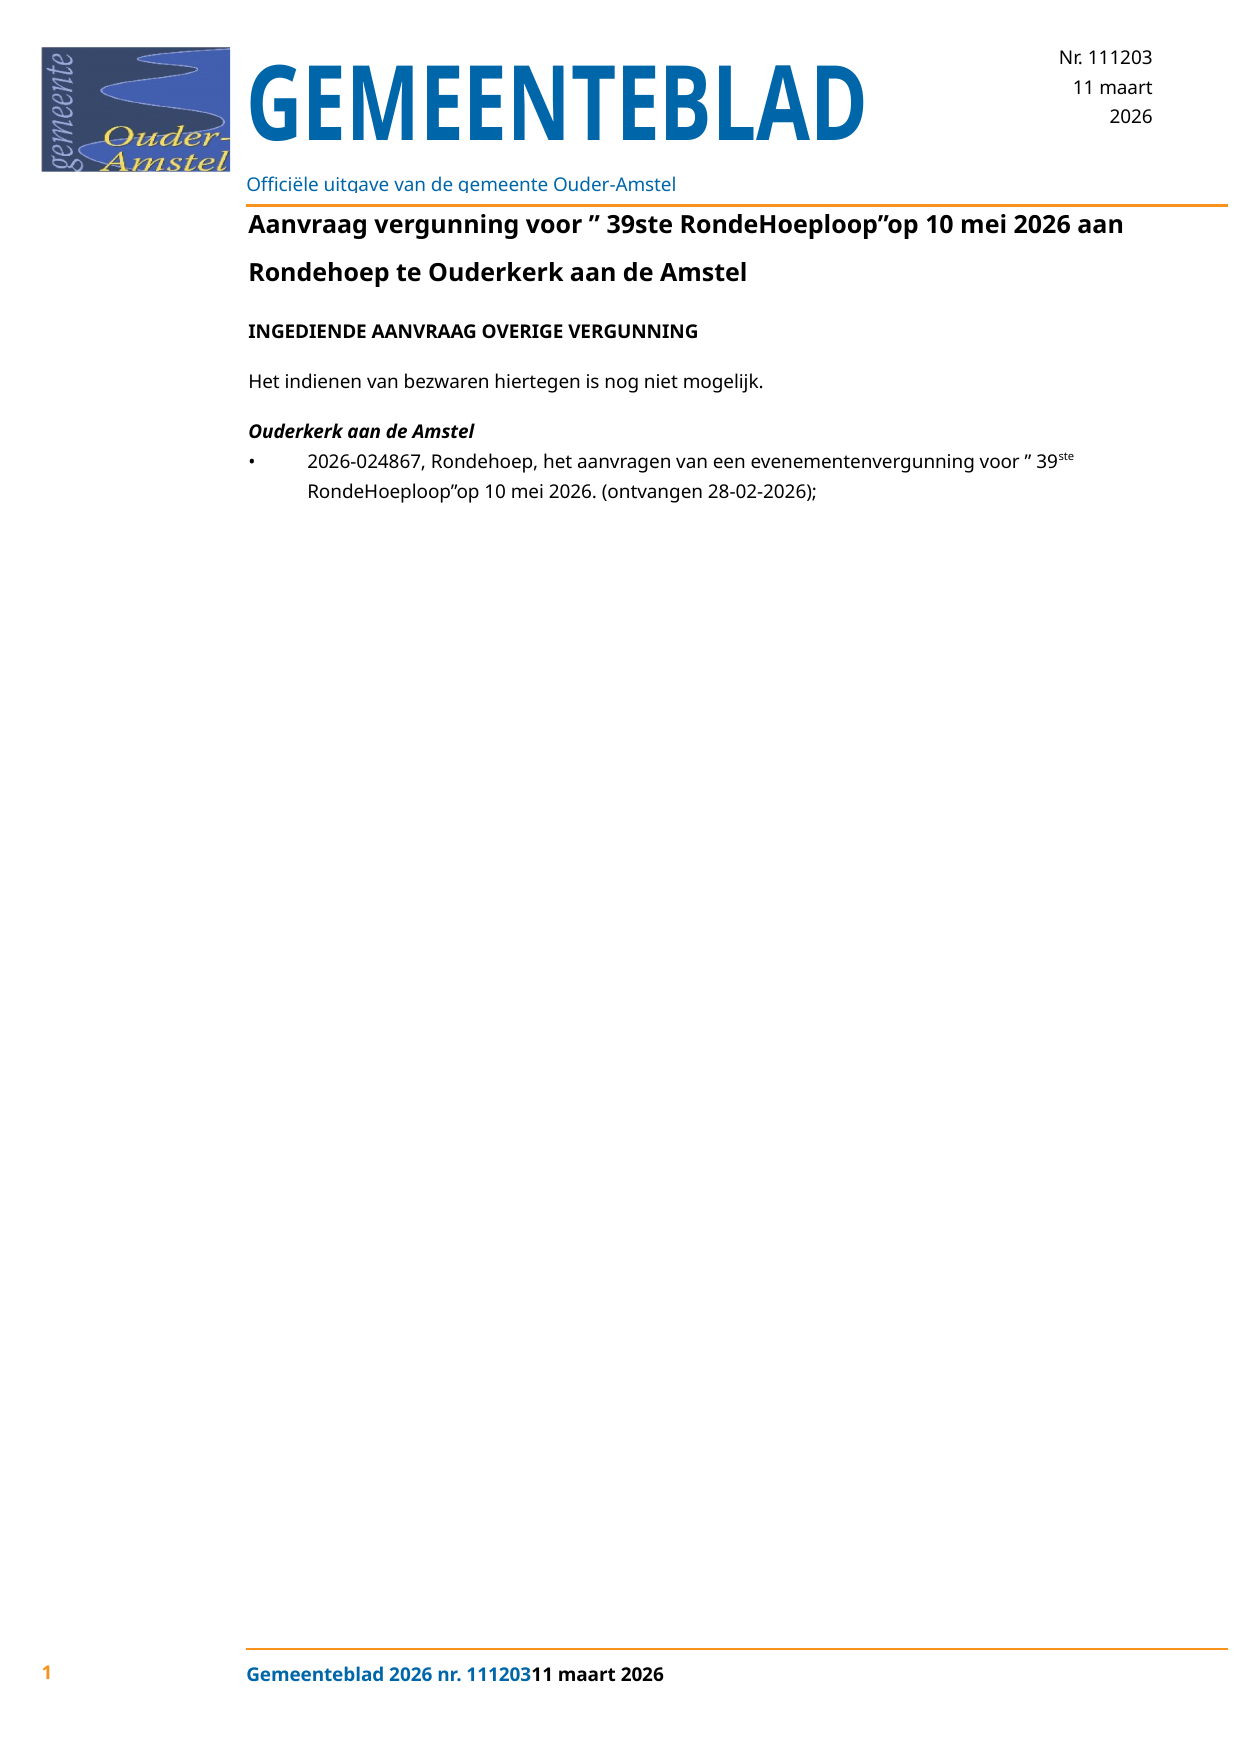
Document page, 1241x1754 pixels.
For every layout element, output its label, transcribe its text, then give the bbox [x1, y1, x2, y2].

text Aanvraag vergunning voor ” 39ste RondeHoeploop”op 10 mei 2026 aan Rondehoep te Ouderkerk aan de Amstel [248, 207, 1152, 288]
text INGEDIENDE AANVRAAG OVERIGE VERGUNNING [248, 318, 1152, 344]
text Ouderkerk aan de Amstel [248, 419, 1152, 444]
text Het indienen van bezwaren hiertegen is nog niet mogelijk. [248, 368, 1152, 394]
picture [41, 47, 231, 172]
list 2026-024867, Rondehoep, het aanvragen van een evenementenvergunning voor ” 39ste RondeHoeploop”op 10 mei 2026. (ontvangen 28-02-2026); [248, 448, 1152, 504]
